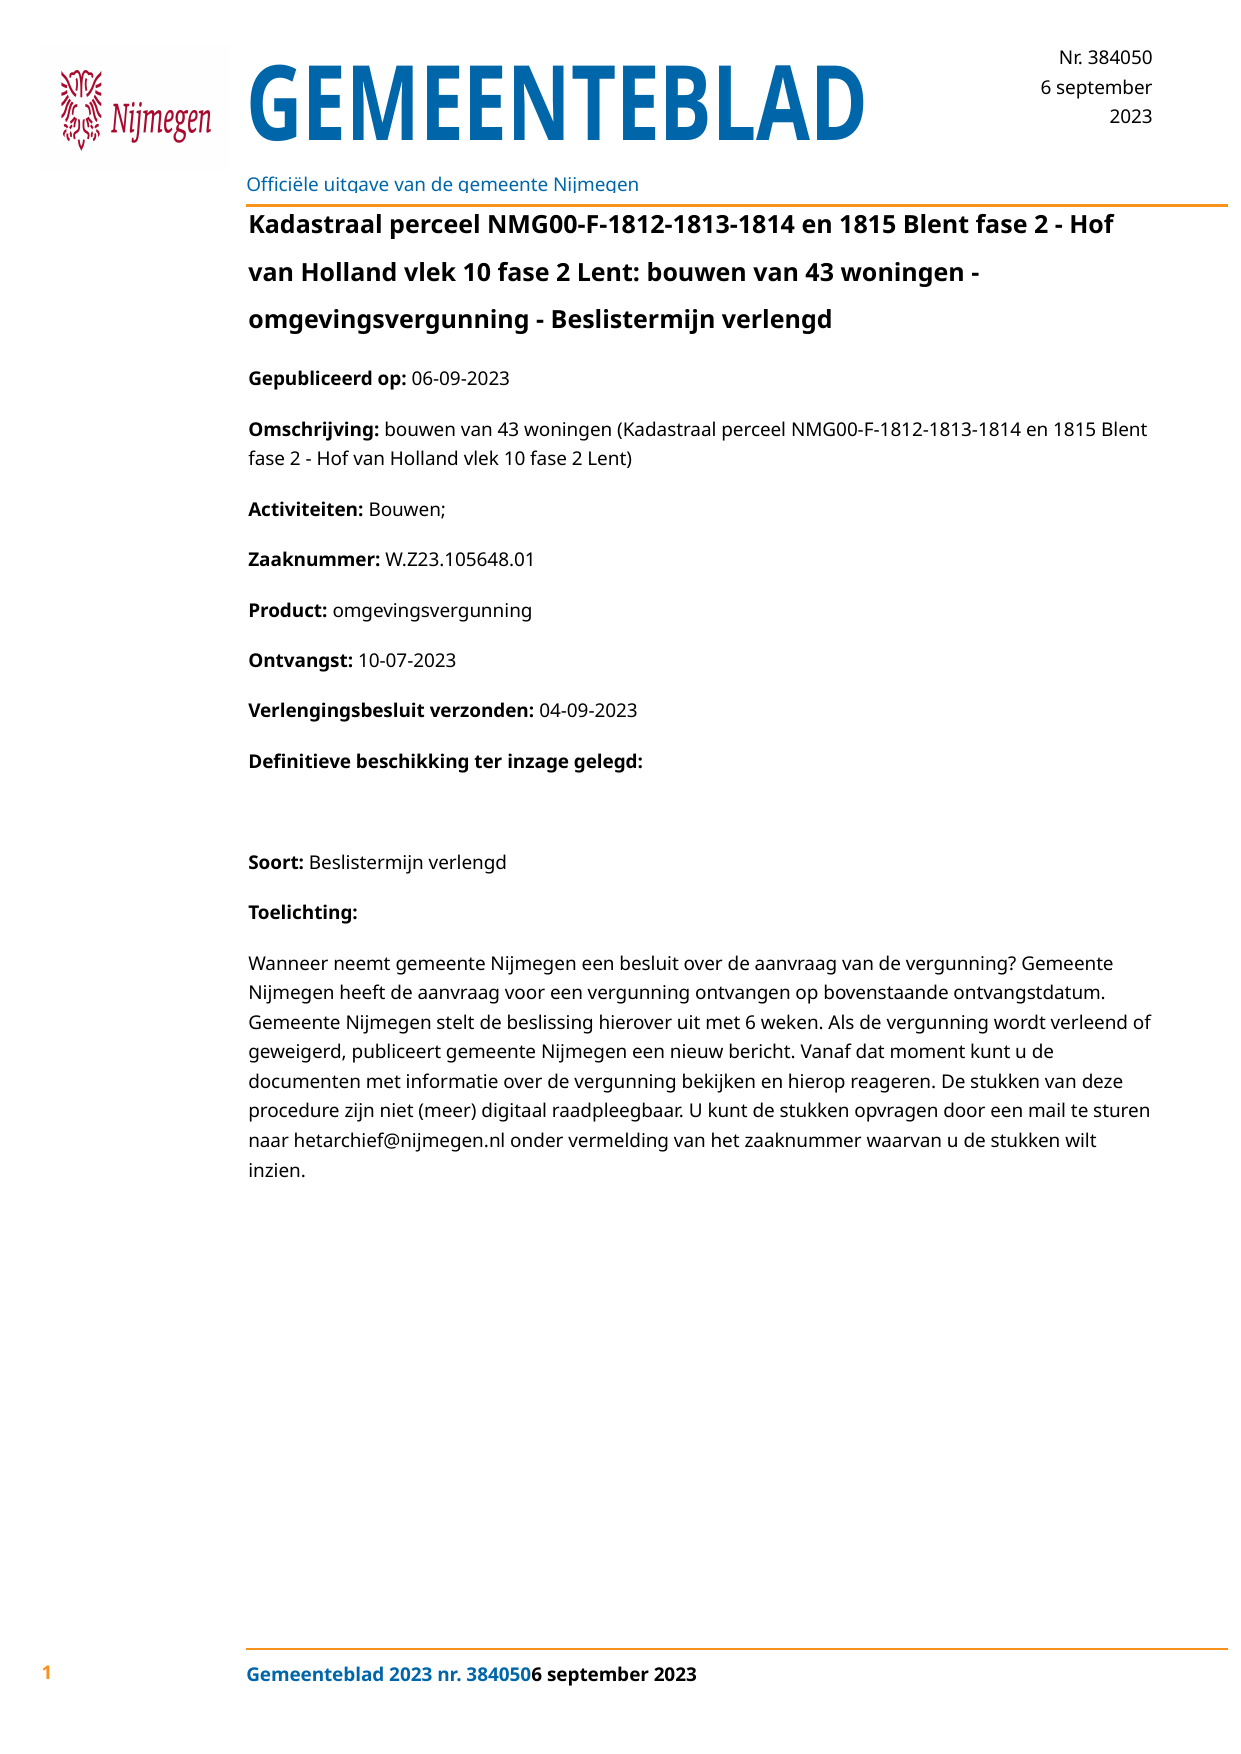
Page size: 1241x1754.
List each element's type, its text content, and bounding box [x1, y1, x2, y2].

text Kadastraal perceel NMG00-F-1812-1813-1814 en 1815 Blent fase 2 - Hof van Holland vlek 10 fase 2 Lent: bouwen van 43 woningen - omgevingsvergunning - Beslistermijn verlengd [248, 207, 1152, 336]
text Activiteiten: Bouwen; [248, 496, 1152, 522]
text Ontvangst: 10-07-2023 [248, 647, 1152, 673]
text Verlengingsbesluit verzonden: 04-09-2023 [248, 698, 1152, 723]
picture [41, 47, 231, 172]
text Zaaknummer: W.Z23.105648.01 [248, 546, 1152, 572]
text Gepubliceerd op: 06-09-2023 [248, 366, 1152, 391]
text Soort: Beslistermijn verlengd [248, 849, 1152, 874]
text Omschrijving: bouwen van 43 woningen (Kadastraal perceel NMG00-F-1812-1813-1814 en 1815 Blent fase 2 - Hof van Holland vlek 10 fase 2 Lent) [248, 416, 1152, 471]
text Product: omgevingsvergunning [248, 597, 1152, 622]
text Definitieve beschikking ter inzage gelegd: [248, 748, 1152, 774]
text Wanneer neemt gemeente Nijmegen een besluit over de aanvraag van de vergunning? Gemeente Nijmegen heeft de aanvraag voor een vergunning ontvangen op bovenstaande ontvangstdatum. Gemeente Nijmegen stelt de beslissing hierover uit met 6 weken. Als de vergunning wordt verleend of geweigerd, publiceert gemeente Nijmegen een nieuw bericht. Vanaf dat moment kunt u de documenten met informatie over de vergunning bekijken en hierop reageren. De stukken van deze procedure zijn niet (meer) digitaal raadpleegbaar. U kunt de stukken opvragen door een mail te sturen naar hetarchief@nijmegen.nl onder vermelding van het zaaknummer waarvan u de stukken wilt inzien. [248, 950, 1152, 1182]
text Toelichting: [248, 899, 1152, 925]
